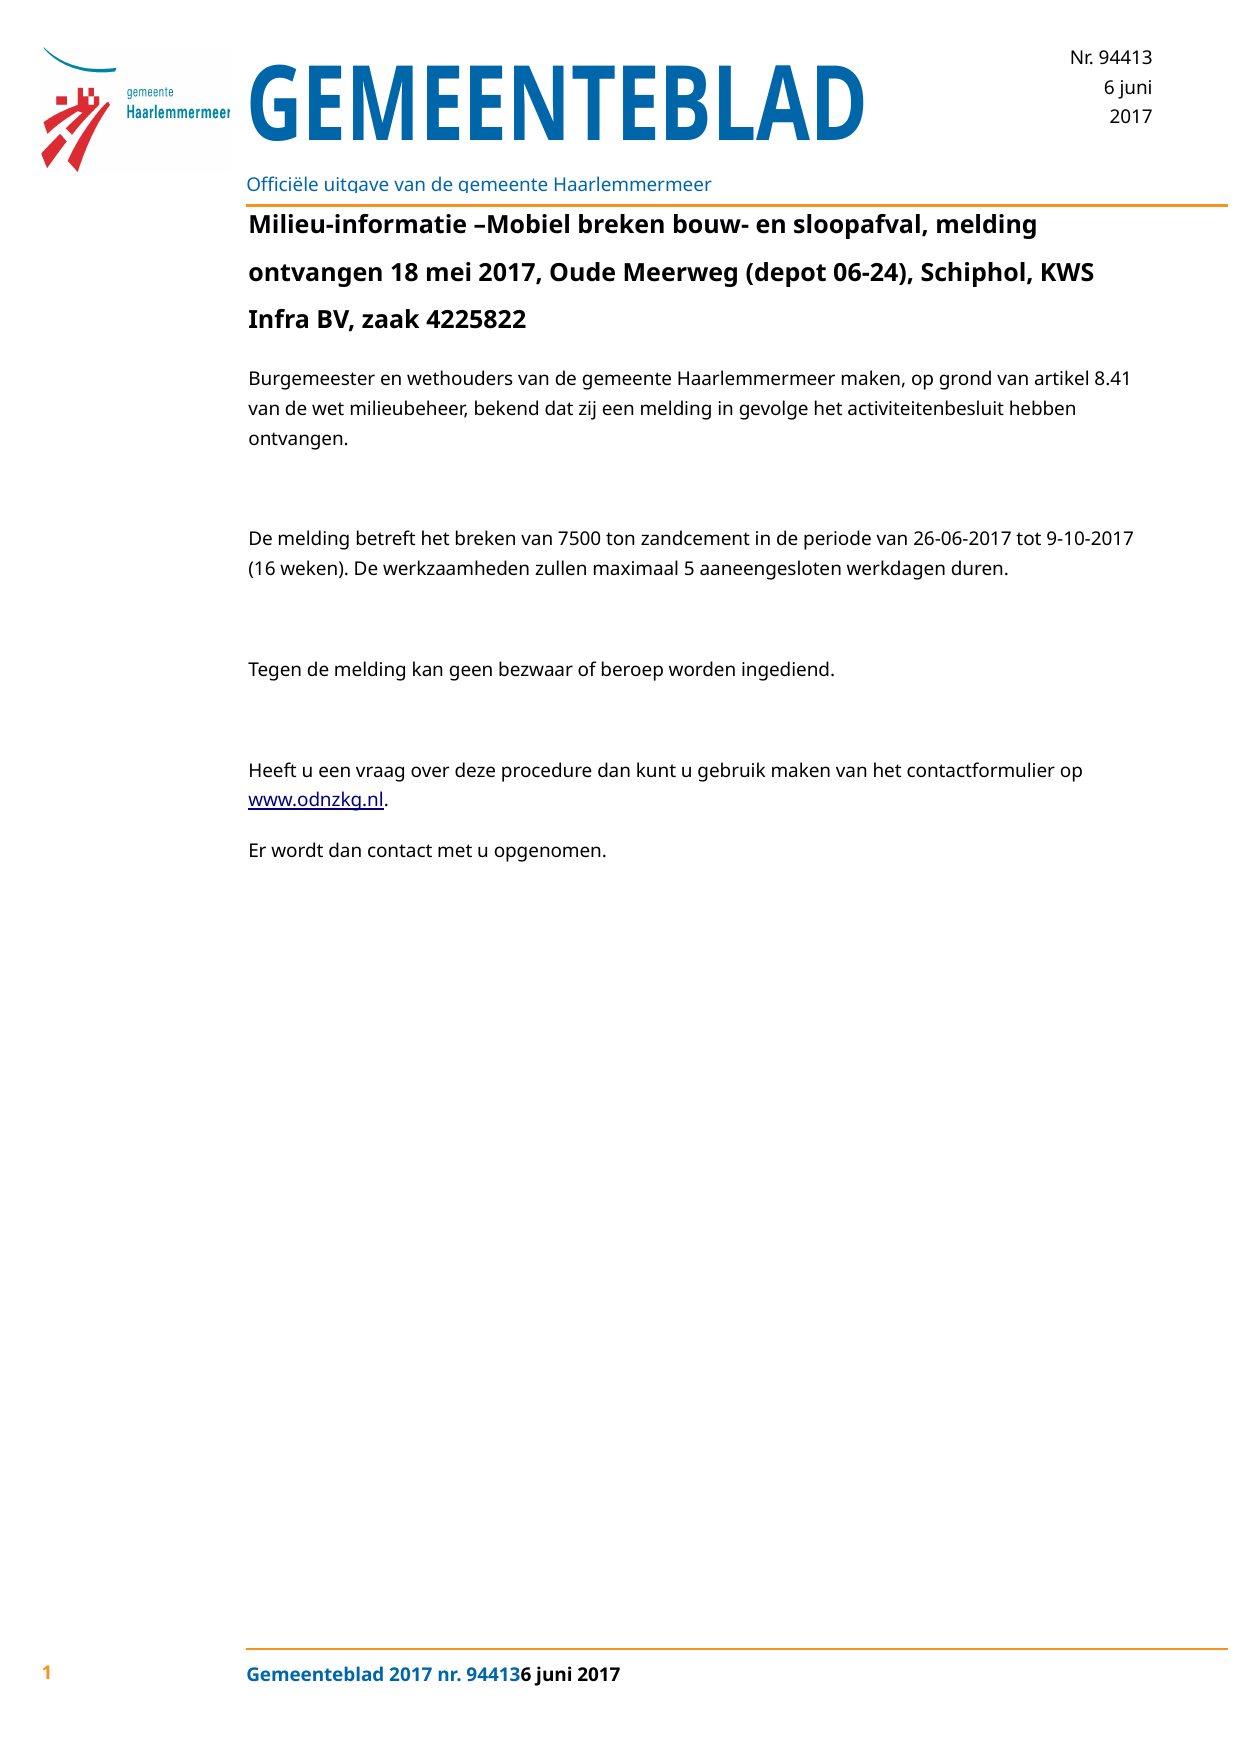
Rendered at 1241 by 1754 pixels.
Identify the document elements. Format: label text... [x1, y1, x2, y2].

text Burgemeester en wethouders van de gemeente Haarlemmermeer maken, op grond van artikel 8.41 van de wet milieubeheer, bekend dat zij een melding in gevolge het activiteitenbesluit hebben ontvangen. [248, 366, 1152, 450]
text De melding betreft het breken van 7500 ton zandcement in de periode van 26-06-2017 tot 9-10-2017 (16 weken). De werkzaamheden zullen maximaal 5 aaneengesloten werkdagen duren. [248, 526, 1152, 581]
text Heeft u een vraag over deze procedure dan kunt u gebruik maken van het contactformulier op www.odnzkg.nl. [248, 757, 1152, 812]
text Milieu-informatie –Mobiel breken bouw- en sloopafval, melding ontvangen 18 mei 2017, Oude Meerweg (depot 06-24), Schiphol, KWS Infra BV, zaak 4225822 [248, 207, 1152, 336]
text Tegen de melding kan geen bezwaar of beroep worden ingediend. [248, 656, 1152, 682]
text Er wordt dan contact met u opgenomen. [248, 837, 1152, 862]
picture [41, 47, 231, 172]
